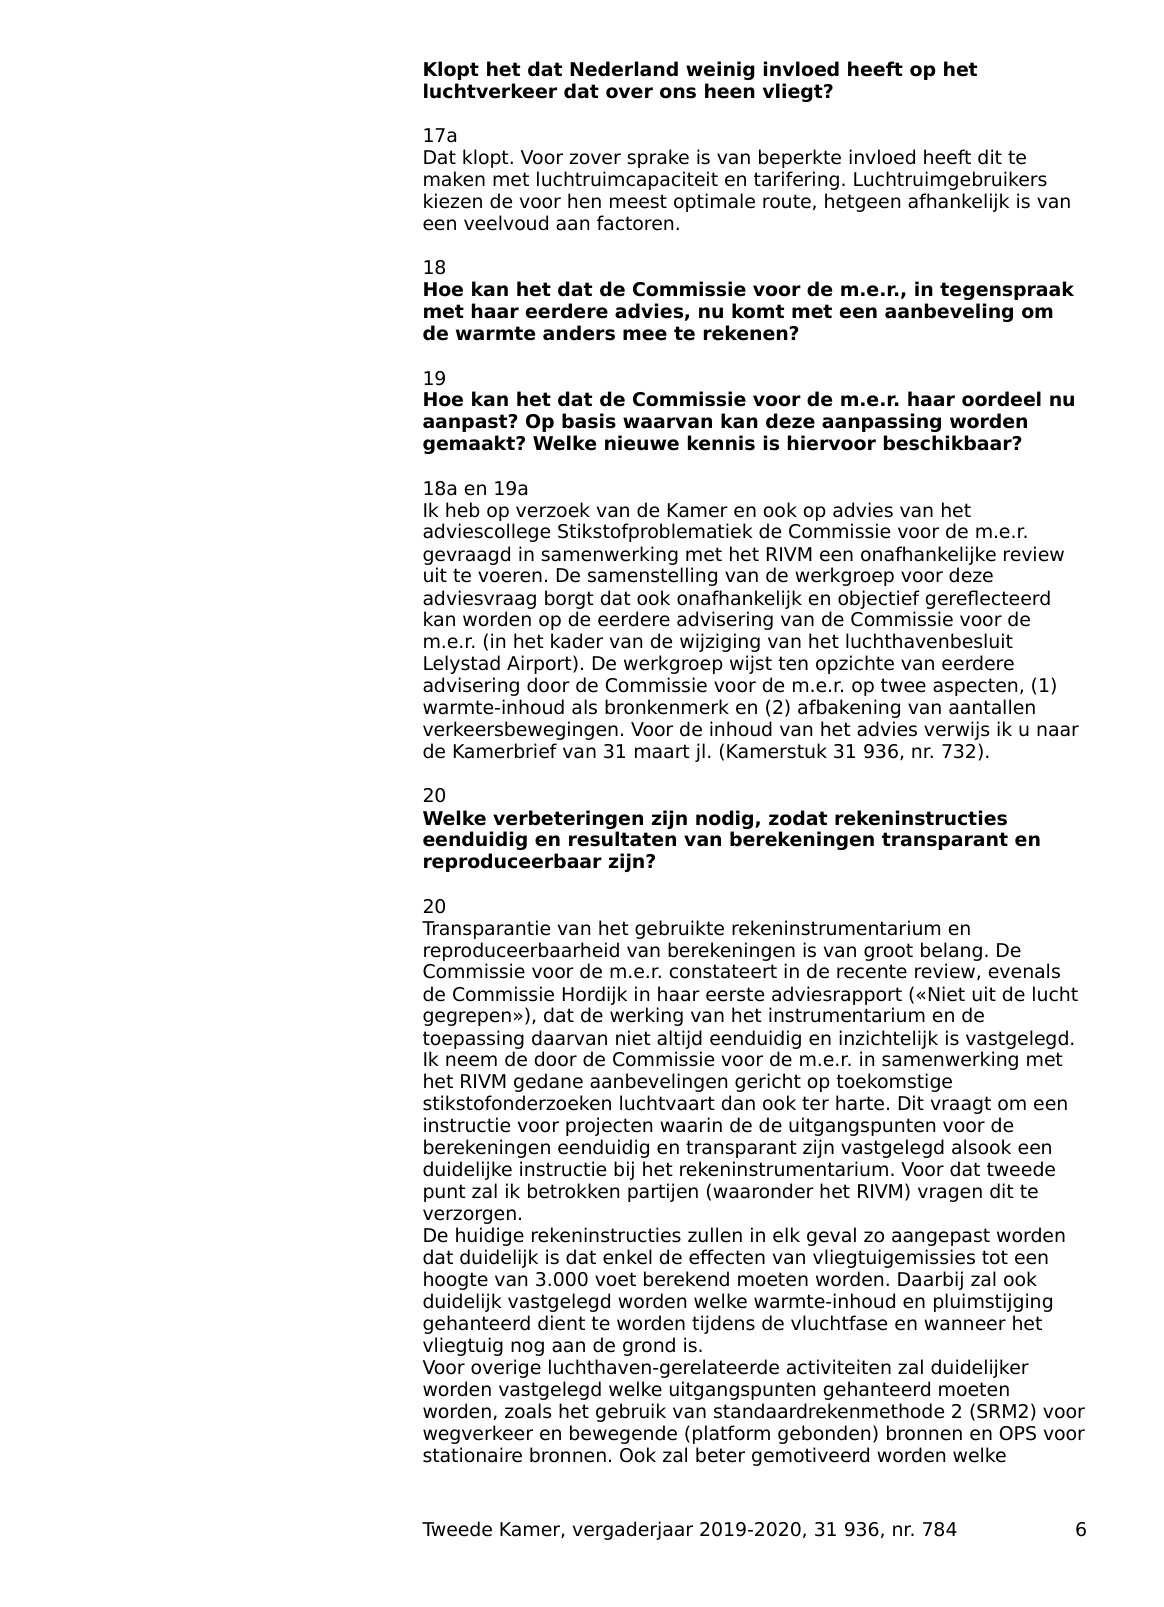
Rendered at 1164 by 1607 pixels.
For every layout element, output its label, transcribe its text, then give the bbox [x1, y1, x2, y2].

text Transparantie van het gebruikte rekeninstrumentarium en reproduceerbaarheid van berekeningen is van groot belang. De Commissie voor de m.e.r. constateert in de recente review, evenals de Commissie Hordijk in haar eerste adviesrapport («Niet uit de lucht gegrepen»), dat de werking van het instrumentarium en de toepassing daarvan niet altijd eenduidig en inzichtelijk is vastgelegd. Ik neem de door de Commissie voor de m.e.r. in samenwerking met het RIVM gedane aanbevelingen gericht op toekomstige stikstofonderzoeken luchtvaart dan ook ter harte. Dit vraagt om een instructie voor projecten waarin de de uitgangspunten voor de berekeningen eenduidig en transparant zijn vastgelegd alsook een duidelijke instructie bij het rekeninstrumentarium. Voor dat tweede punt zal ik betrokken partijen (waaronder het RIVM) vragen dit te verzorgen. [422, 917, 1087, 1225]
text 20 [422, 785, 1087, 807]
text 19 [422, 367, 1087, 389]
text Hoe kan het dat de Commissie voor de m.e.r. haar oordeel nu aanpast? Op basis waarvan kan deze aanpassing worden gemaakt? Welke nieuwe kennis is hiervoor beschikbaar? [422, 389, 1087, 455]
text Ik heb op verzoek van de Kamer en ook op advies van het adviescollege Stikstofproblematiek de Commissie voor de m.e.r. gevraagd in samenwerking met het RIVM een onafhankelijke review uit te voeren. De samenstelling van de werkgroep voor deze adviesvraag borgt dat ook onafhankelijk en objectief gereflecteerd kan worden op de eerdere advisering van de Commissie voor de m.e.r. (in het kader van de wijziging van het luchthavenbesluit Lelystad Airport). De werkgroep wijst ten opzichte van eerdere advisering door de Commissie voor de m.e.r. op twee aspecten, (1) warmte-inhoud als bronkenmerk en (2) afbakening van aantallen verkeersbewegingen. Voor de inhoud van het advies verwijs ik u naar de Kamerbrief van 31 maart jl. (Kamerstuk 31 936, nr. 732). [422, 499, 1087, 763]
text Klopt het dat Nederland weinig invloed heeft op het luchtverkeer dat over ons heen vliegt? [422, 59, 1087, 103]
text Voor overige luchthaven-gerelateerde activiteiten zal duidelijker worden vastgelegd welke uitgangspunten gehanteerd moeten worden, zoals het gebruik van standaardrekenmethode 2 (SRM2) voor wegverkeer en bewegende (platform gebonden) bronnen en OPS voor stationaire bronnen. Ook zal beter gemotiveerd worden welke [422, 1357, 1087, 1467]
text 18a en 19a [422, 477, 1087, 499]
text De huidige rekeninstructies zullen in elk geval zo aangepast worden dat duidelijk is dat enkel de effecten van vliegtuigemissies tot een hoogte van 3.000 voet berekend moeten worden. Daarbij zal ook duidelijk vastgelegd worden welke warmte-inhoud en pluimstijging gehanteerd dient te worden tijdens de vluchtfase en wanneer het vliegtuig nog aan de grond is. [422, 1225, 1087, 1357]
text 20 [422, 896, 1087, 917]
text 17a [422, 125, 1087, 147]
text 18 [422, 257, 1087, 279]
text Welke verbeteringen zijn nodig, zodat rekeninstructies eenduidig en resultaten van berekeningen transparant en reproduceerbaar zijn? [422, 807, 1087, 873]
text Dat klopt. Voor zover sprake is van beperkte invloed heeft dit te maken met luchtruimcapaciteit en tarifering. Luchtruimgebruikers kiezen de voor hen meest optimale route, hetgeen afhankelijk is van een veelvoud aan factoren. [422, 147, 1087, 235]
text Hoe kan het dat de Commissie voor de m.e.r., in tegenspraak met haar eerdere advies, nu komt met een aanbeveling om de warmte anders mee te rekenen? [422, 279, 1087, 345]
